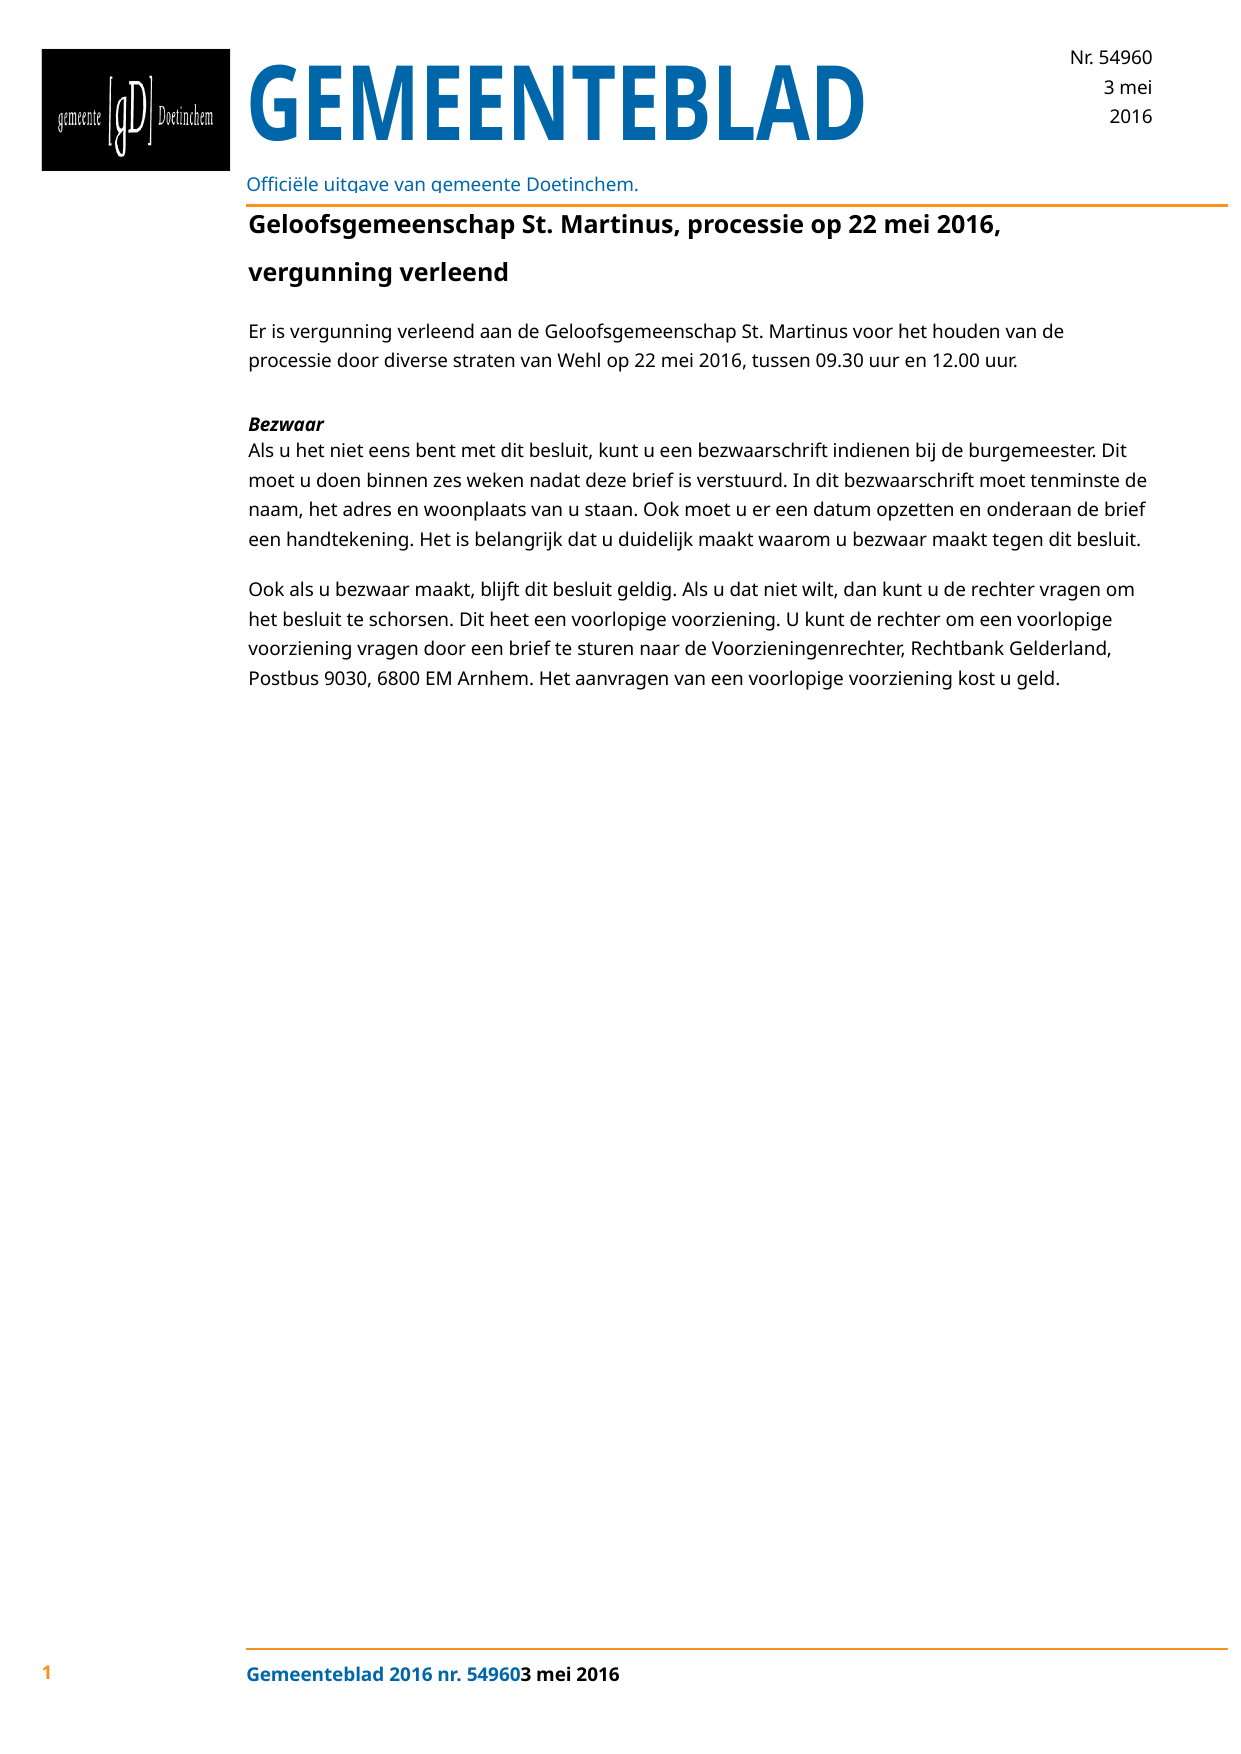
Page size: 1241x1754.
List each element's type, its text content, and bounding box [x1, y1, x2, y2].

text Bezwaar [248, 411, 1152, 437]
text Als u het niet eens bent met dit besluit, kunt u een bezwaarschrift indienen bij de burgemeester. Dit moet u doen binnen zes weken nadat deze brief is verstuurd. In dit bezwaarschrift moet tenminste de naam, het adres en woonplaats van u staan. Ook moet u er een datum opzetten en onderaan de brief een handtekening. Het is belangrijk dat u duidelijk maakt waarom u bezwaar maakt tegen dit besluit. [248, 437, 1152, 552]
picture [41, 47, 231, 172]
text Geloofsgemeenschap St. Martinus, processie op 22 mei 2016, vergunning verleend [248, 207, 1152, 288]
text Ook als u bezwaar maakt, blijft dit besluit geldig. Als u dat niet wilt, dan kunt u de rechter vragen om het besluit te schorsen. Dit heet een voorlopige voorziening. U kunt de rechter om een voorlopige voorziening vragen door een brief te sturen naar de Voorzieningenrechter, Rechtbank Gelderland, Postbus 9030, 6800 EM Arnhem. Het aanvragen van een voorlopige voorziening kost u geld. [248, 576, 1152, 691]
text Er is vergunning verleend aan de Geloofsgemeenschap St. Martinus voor het houden van de processie door diverse straten van Wehl op 22 mei 2016, tussen 09.30 uur en 12.00 uur. [248, 318, 1152, 373]
